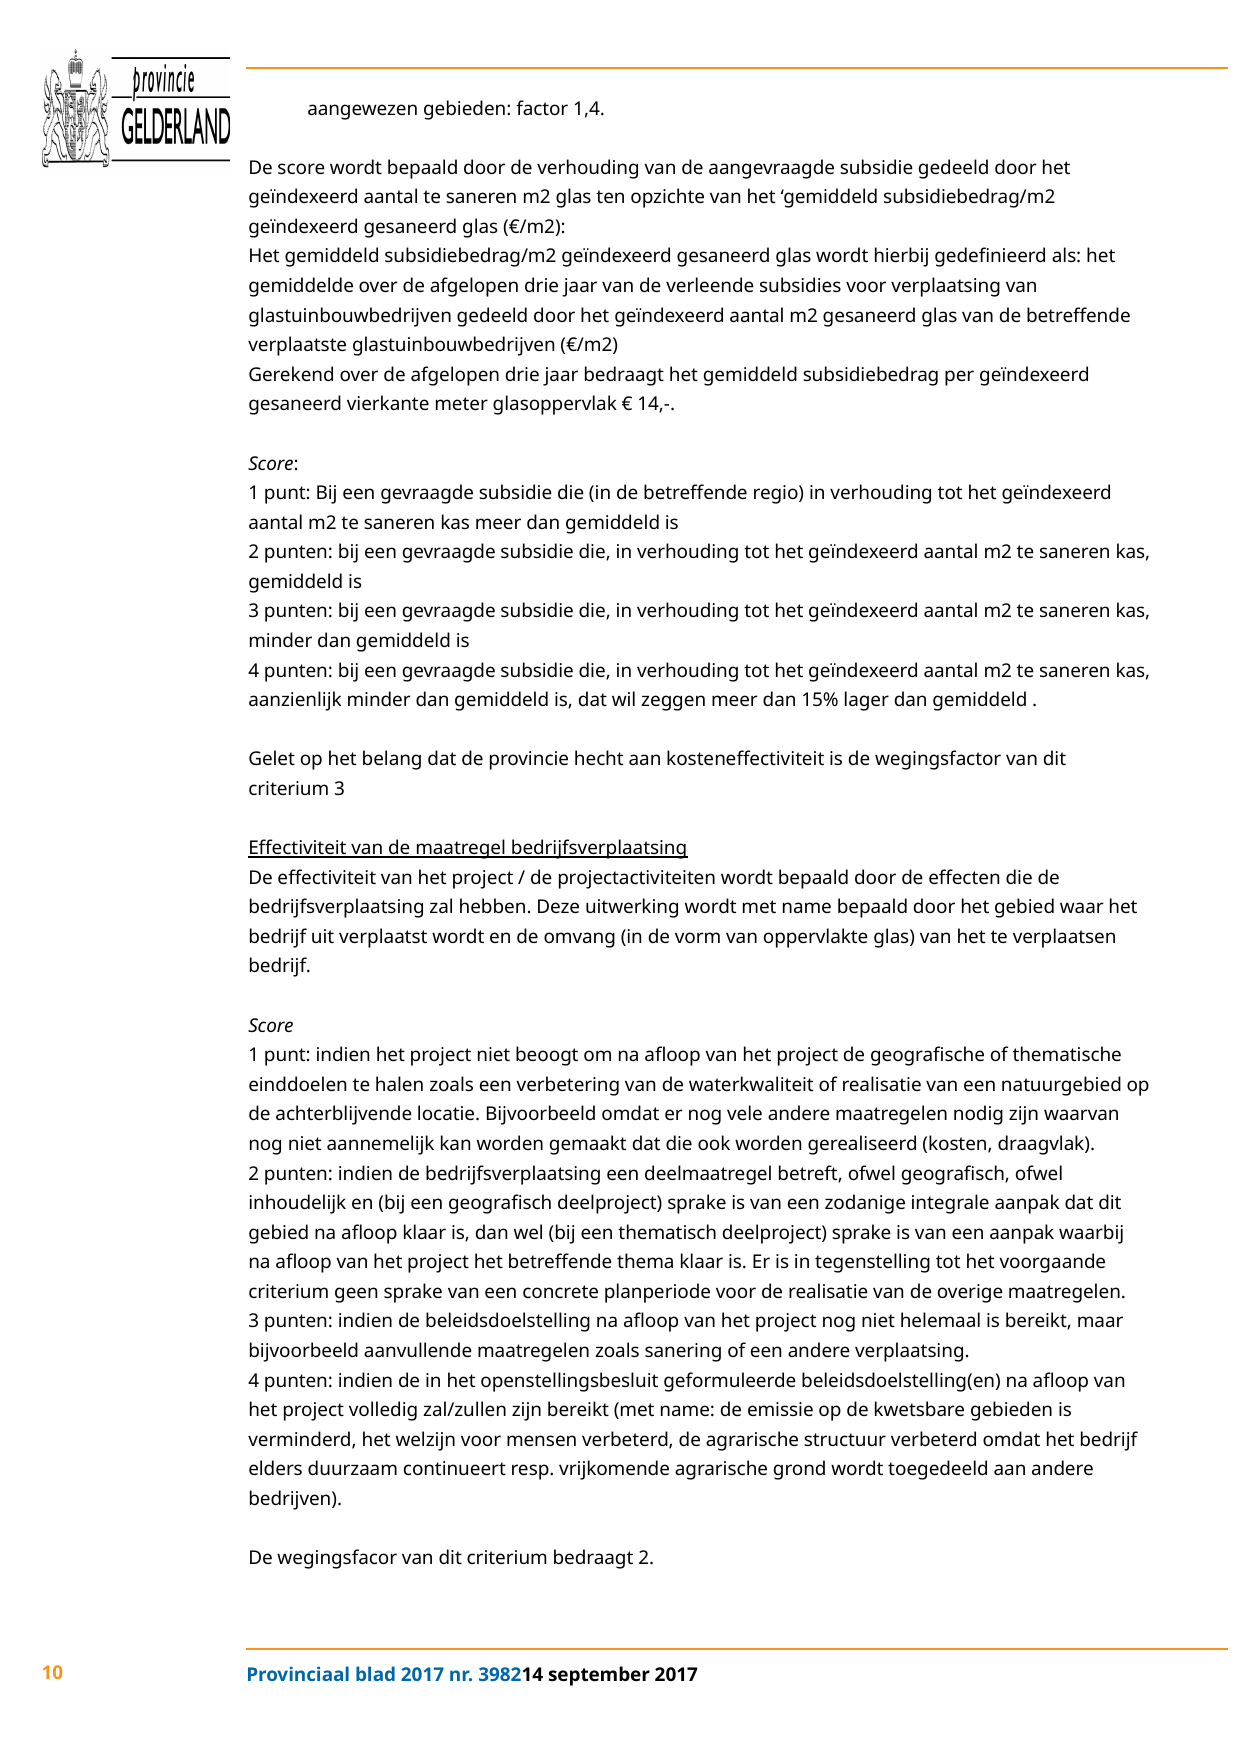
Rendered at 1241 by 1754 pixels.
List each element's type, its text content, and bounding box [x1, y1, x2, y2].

text De effectiviteit van het project / de projectactiviteiten wordt bepaald door de effecten die de bedrijfsverplaatsing zal hebben. Deze uitwerking wordt met name bepaald door het gebied waar het bedrijf uit verplaatst wordt en de omvang (in de vorm van oppervlakte glas) van het te verplaatsen bedrijf. [248, 864, 1152, 978]
text Effectiviteit van de maatregel bedrijfsverplaatsing [248, 834, 1152, 860]
text 4 punten: indien de in het openstellingsbesluit geformuleerde beleidsdoelstelling(en) na afloop van het project volledig zal/zullen zijn bereikt (met name: de emissie op de kwetsbare gebieden is verminderd, het welzijn voor mensen verbeterd, de agrarische structuur verbeterd omdat het bedrijf elders duurzaam continueert resp. vrijkomende agrarische grond wordt toegedeeld aan andere bedrijven). [248, 1367, 1152, 1511]
text Het gemiddeld subsidiebedrag/m2 geïndexeerd gesaneerd glas wordt hierbij gedefinieerd als: het gemiddelde over de afgelopen drie jaar van de verleende subsidies voor verplaatsing van glastuinbouwbedrijven gedeeld door het geïndexeerd aantal m2 gesaneerd glas van de betreffende verplaatste glastuinbouwbedrijven (€/m2) [248, 243, 1152, 357]
text Gelet op het belang dat de provincie hecht aan kosteneffectiviteit is de wegingsfactor van dit criterium 3 [248, 746, 1152, 801]
text De score wordt bepaald door de verhouding van de aangevraagde subsidie gedeeld door het geïndexeerd aantal te saneren m2 glas ten opzichte van het ‘gemiddeld subsidiebedrag/m2 geïndexeerd gesaneerd glas (€/m2): [248, 154, 1152, 239]
list aangewezen gebieden: factor 1,4. [248, 95, 1152, 121]
picture [41, 47, 231, 172]
text 1 punt: indien het project niet beoogt om na afloop van het project de geografische of thematische einddoelen te halen zoals een verbetering van de waterkwaliteit of realisatie van een natuurgebied op de achterblijvende locatie. Bijvoorbeeld omdat er nog vele andere maatregelen nodig zijn waarvan nog niet aannemelijk kan worden gemaakt dat die ook worden gerealiseerd (kosten, draagvlak). [248, 1041, 1152, 1156]
text 3 punten: bij een gevraagde subsidie die, in verhouding tot het geïndexeerd aantal m2 te saneren kas, minder dan gemiddeld is [248, 598, 1152, 653]
text 2 punten: bij een gevraagde subsidie die, in verhouding tot het geïndexeerd aantal m2 te saneren kas, gemiddeld is [248, 538, 1152, 594]
text Score: [248, 450, 1152, 476]
text Score [248, 1012, 1152, 1038]
text Gerekend over de afgelopen drie jaar bedraagt het gemiddeld subsidiebedrag per geïndexeerd gesaneerd vierkante meter glasoppervlak € 14,-. [248, 361, 1152, 416]
text 3 punten: indien de beleidsdoelstelling na afloop van het project nog niet helemaal is bereikt, maar bijvoorbeeld aanvullende maatregelen zoals sanering of een andere verplaatsing. [248, 1308, 1152, 1363]
text 4 punten: bij een gevraagde subsidie die, in verhouding tot het geïndexeerd aantal m2 te saneren kas, aanzienlijk minder dan gemiddeld is, dat wil zeggen meer dan 15% lager dan gemiddeld . [248, 657, 1152, 712]
text 2 punten: indien de bedrijfsverplaatsing een deelmaatregel betreft, ofwel geografisch, ofwel inhoudelijk en (bij een geografisch deelproject) sprake is van een zodanige integrale aanpak dat dit gebied na afloop klaar is, dan wel (bij een thematisch deelproject) sprake is van een aanpak waarbij na afloop van het project het betreffende thema klaar is. Er is in tegenstelling tot het voorgaande criterium geen sprake van een concrete planperiode voor de realisatie van de overige maatregelen. [248, 1160, 1152, 1304]
text 1 punt: Bij een gevraagde subsidie die (in de betreffende regio) in verhouding tot het geïndexeerd aantal m2 te saneren kas meer dan gemiddeld is [248, 479, 1152, 535]
text De wegingsfacor van dit criterium bedraagt 2. [248, 1544, 1152, 1570]
